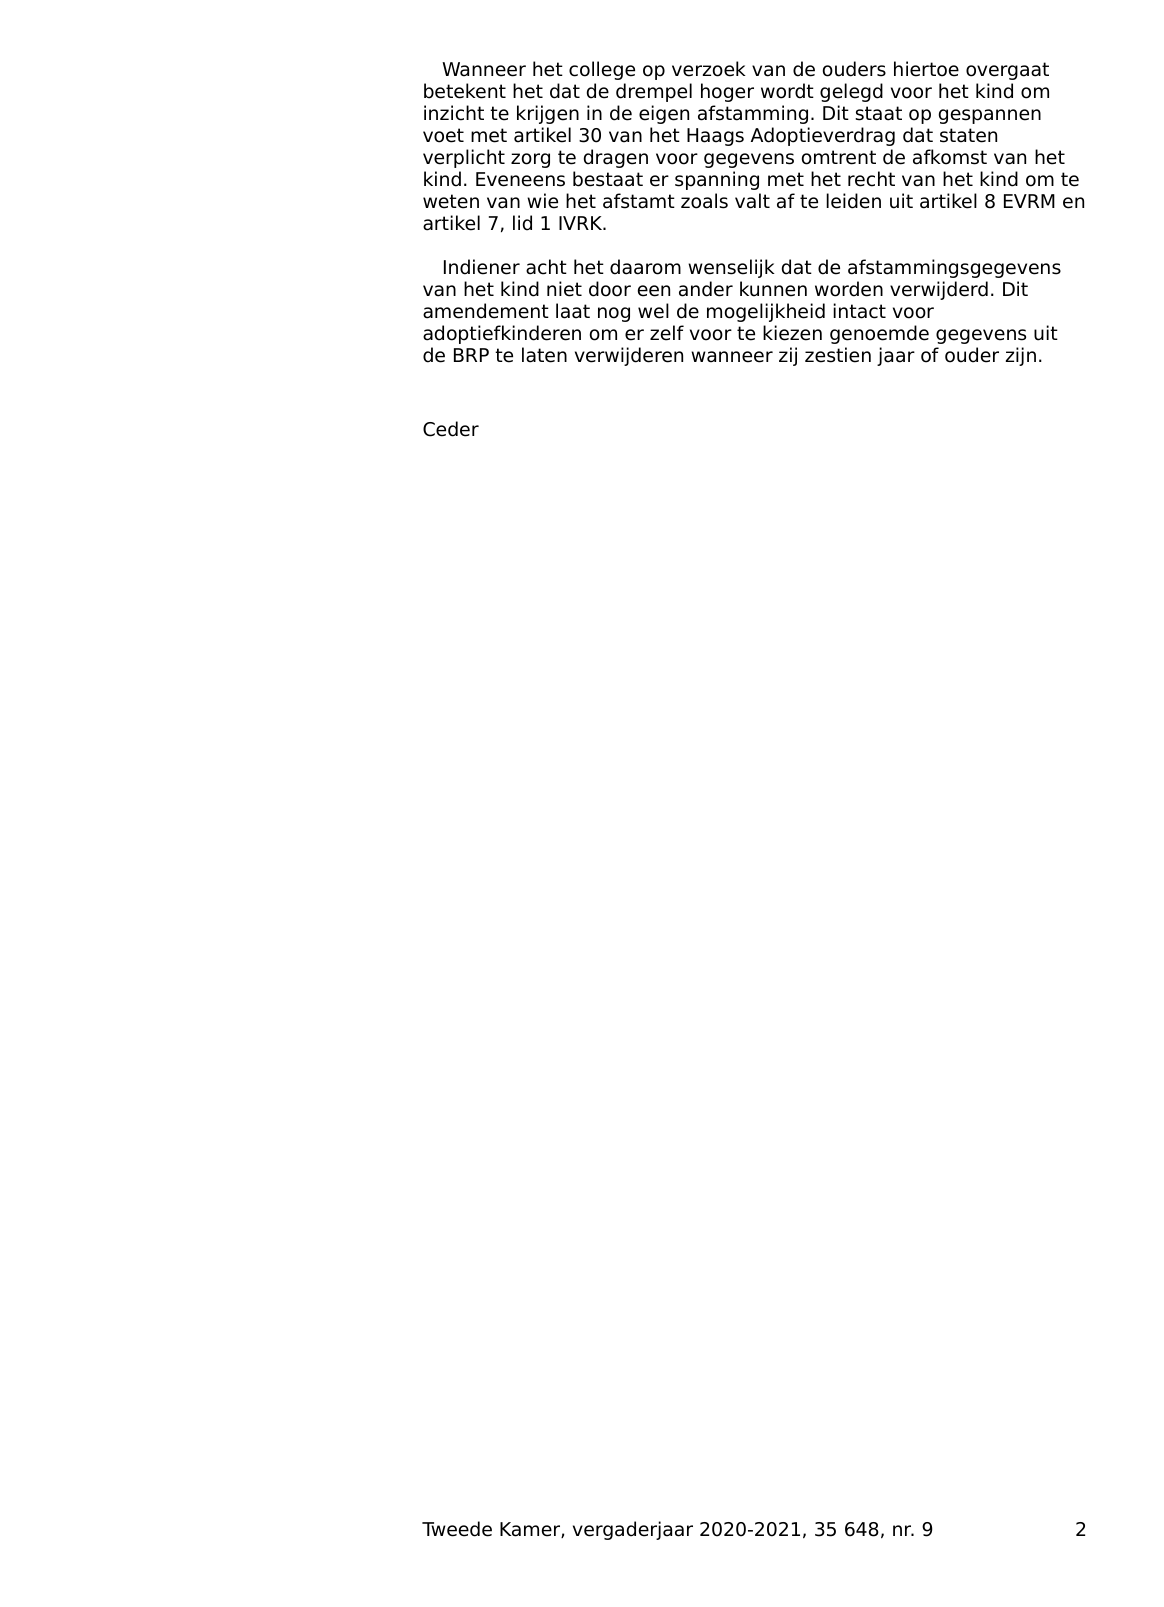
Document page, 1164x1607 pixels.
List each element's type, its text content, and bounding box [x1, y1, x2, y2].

text Ceder [422, 397, 1087, 441]
text Indiener acht het daarom wenselijk dat de afstammingsgegevens van het kind niet door een ander kunnen worden verwijderd. Dit amendement laat nog wel de mogelijkheid intact voor adoptiefkinderen om er zelf voor te kiezen genoemde gegevens uit de BRP te laten verwijderen wanneer zij zestien jaar of ouder zijn. [422, 257, 1087, 367]
text Wanneer het college op verzoek van de ouders hiertoe overgaat betekent het dat de drempel hoger wordt gelegd voor het kind om inzicht te krijgen in de eigen afstamming. Dit staat op gespannen voet met artikel 30 van het Haags Adoptieverdrag dat staten verplicht zorg te dragen voor gegevens omtrent de afkomst van het kind. Eveneens bestaat er spanning met het recht van het kind om te weten van wie het afstamt zoals valt af te leiden uit artikel 8 EVRM en artikel 7, lid 1 IVRK. [422, 59, 1087, 235]
